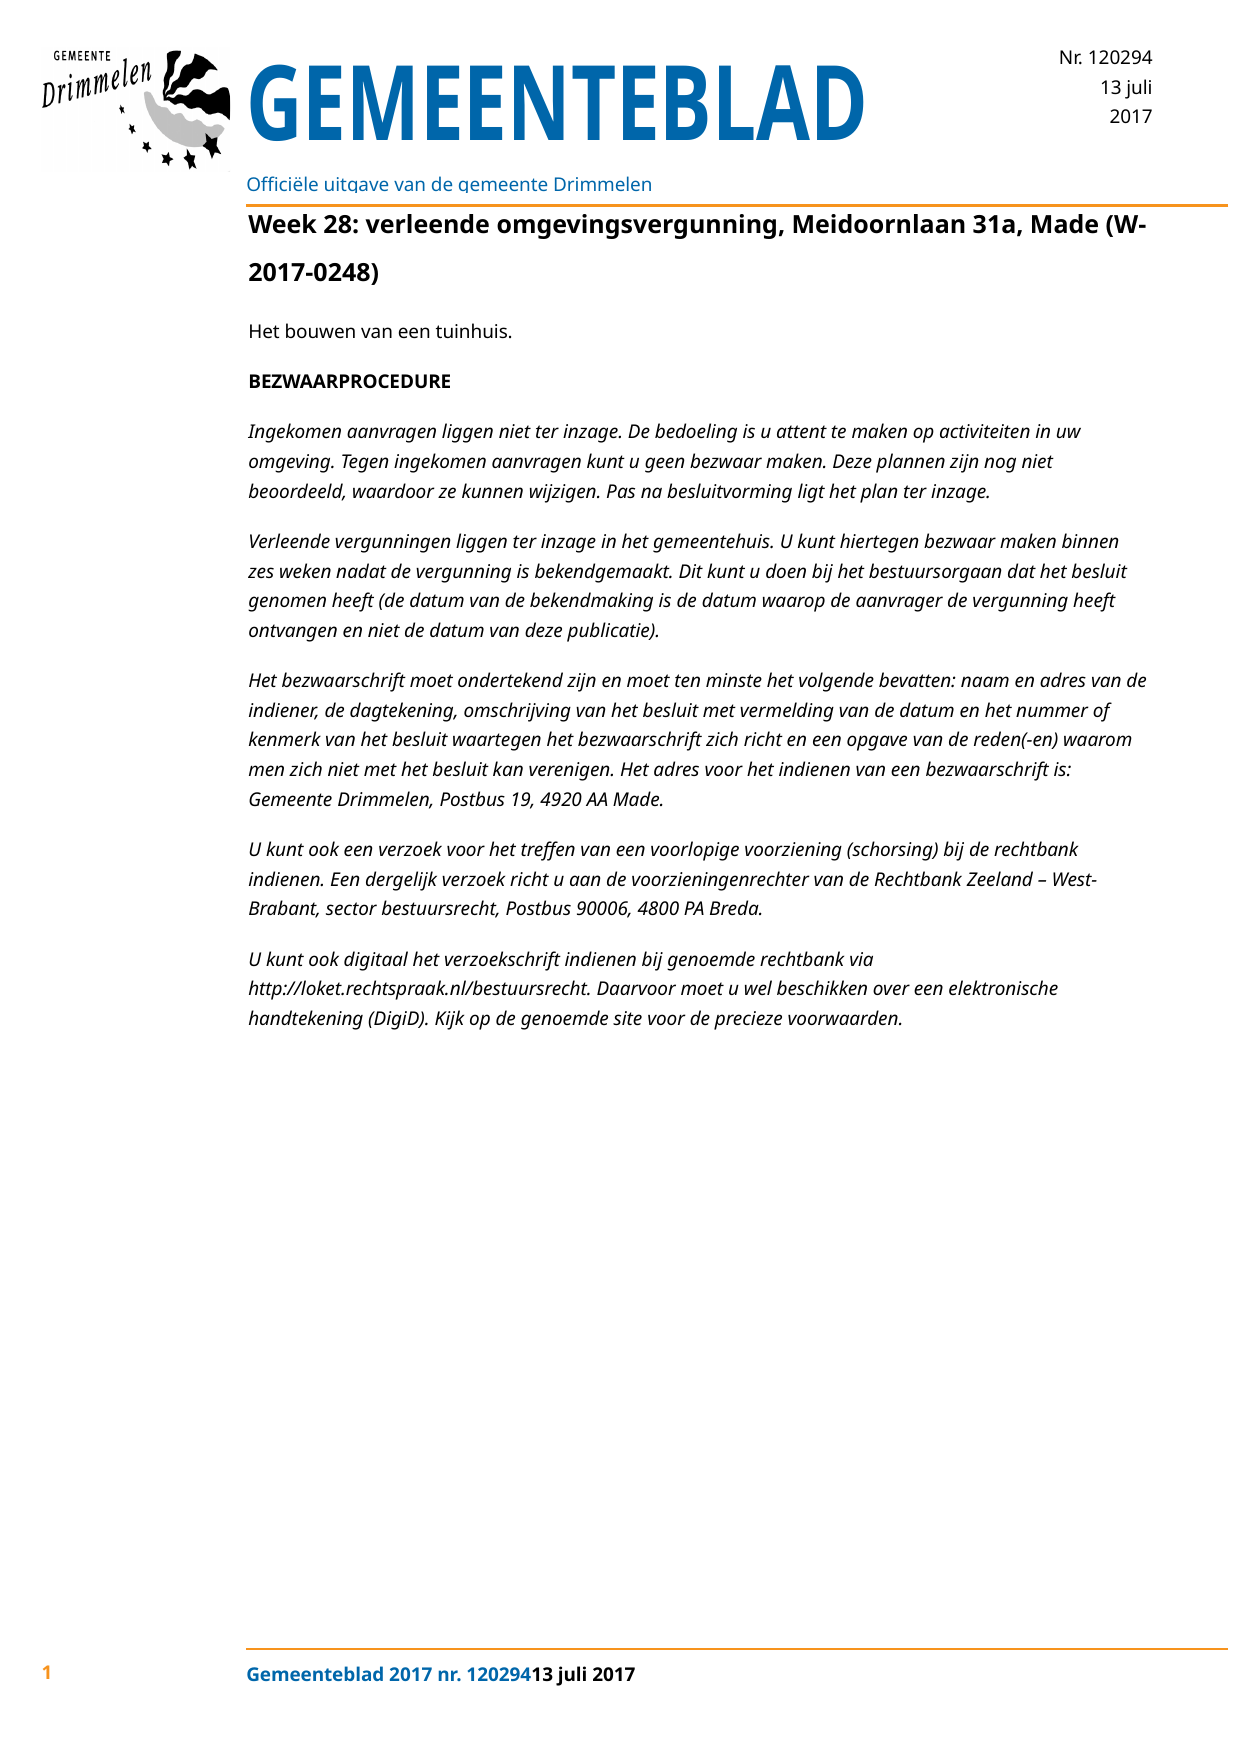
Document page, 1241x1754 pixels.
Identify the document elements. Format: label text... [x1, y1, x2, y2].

text Het bezwaarschrift moet ondertekend zijn en moet ten minste het volgende bevatten: naam en adres van de indiener, de dagtekening, omschrijving van het besluit met vermelding van de datum en het nummer of kenmerk van het besluit waartegen het bezwaarschrift zich richt en een opgave van de reden(-en) waarom men zich niet met het besluit kan verenigen. Het adres voor het indienen van een bezwaarschrift is: Gemeente Drimmelen, Postbus 19, 4920 AA Made. [248, 667, 1152, 812]
picture [41, 47, 231, 172]
text Week 28: verleende omgevingsvergunning, Meidoornlaan 31a, Made (W-2017-0248) [248, 207, 1152, 288]
text U kunt ook een verzoek voor het treffen van een voorlopige voorziening (schorsing) bij de rechtbank indienen. Een dergelijk verzoek richt u aan de voorzieningenrechter van de Rechtbank Zeeland – West-Brabant, sector bestuursrecht, Postbus 90006, 4800 PA Breda. [248, 836, 1152, 921]
text Het bouwen van een tuinhuis. [248, 318, 1152, 344]
text BEZWAARPROCEDURE [248, 368, 1152, 394]
text Ingekomen aanvragen liggen niet ter inzage. De bedoeling is u attent te maken op activiteiten in uw omgeving. Tegen ingekomen aanvragen kunt u geen bezwaar maken. Deze plannen zijn nog niet beoordeeld, waardoor ze kunnen wijzigen. Pas na besluitvorming ligt het plan ter inzage. [248, 419, 1152, 504]
text Verleende vergunningen liggen ter inzage in het gemeentehuis. U kunt hiertegen bezwaar maken binnen zes weken nadat de vergunning is bekendgemaakt. Dit kunt u doen bij het bestuursorgaan dat het besluit genomen heeft (de datum van de bekendmaking is de datum waarop de aanvrager de vergunning heeft ontvangen en niet de datum van deze publicatie). [248, 528, 1152, 643]
text U kunt ook digitaal het verzoekschrift indienen bij genoemde rechtbank via http://loket.rechtspraak.nl/bestuursrecht. Daarvoor moet u wel beschikken over een elektronische handtekening (DigiD). Kijk op de genoemde site voor de precieze voorwaarden. [248, 946, 1152, 1031]
